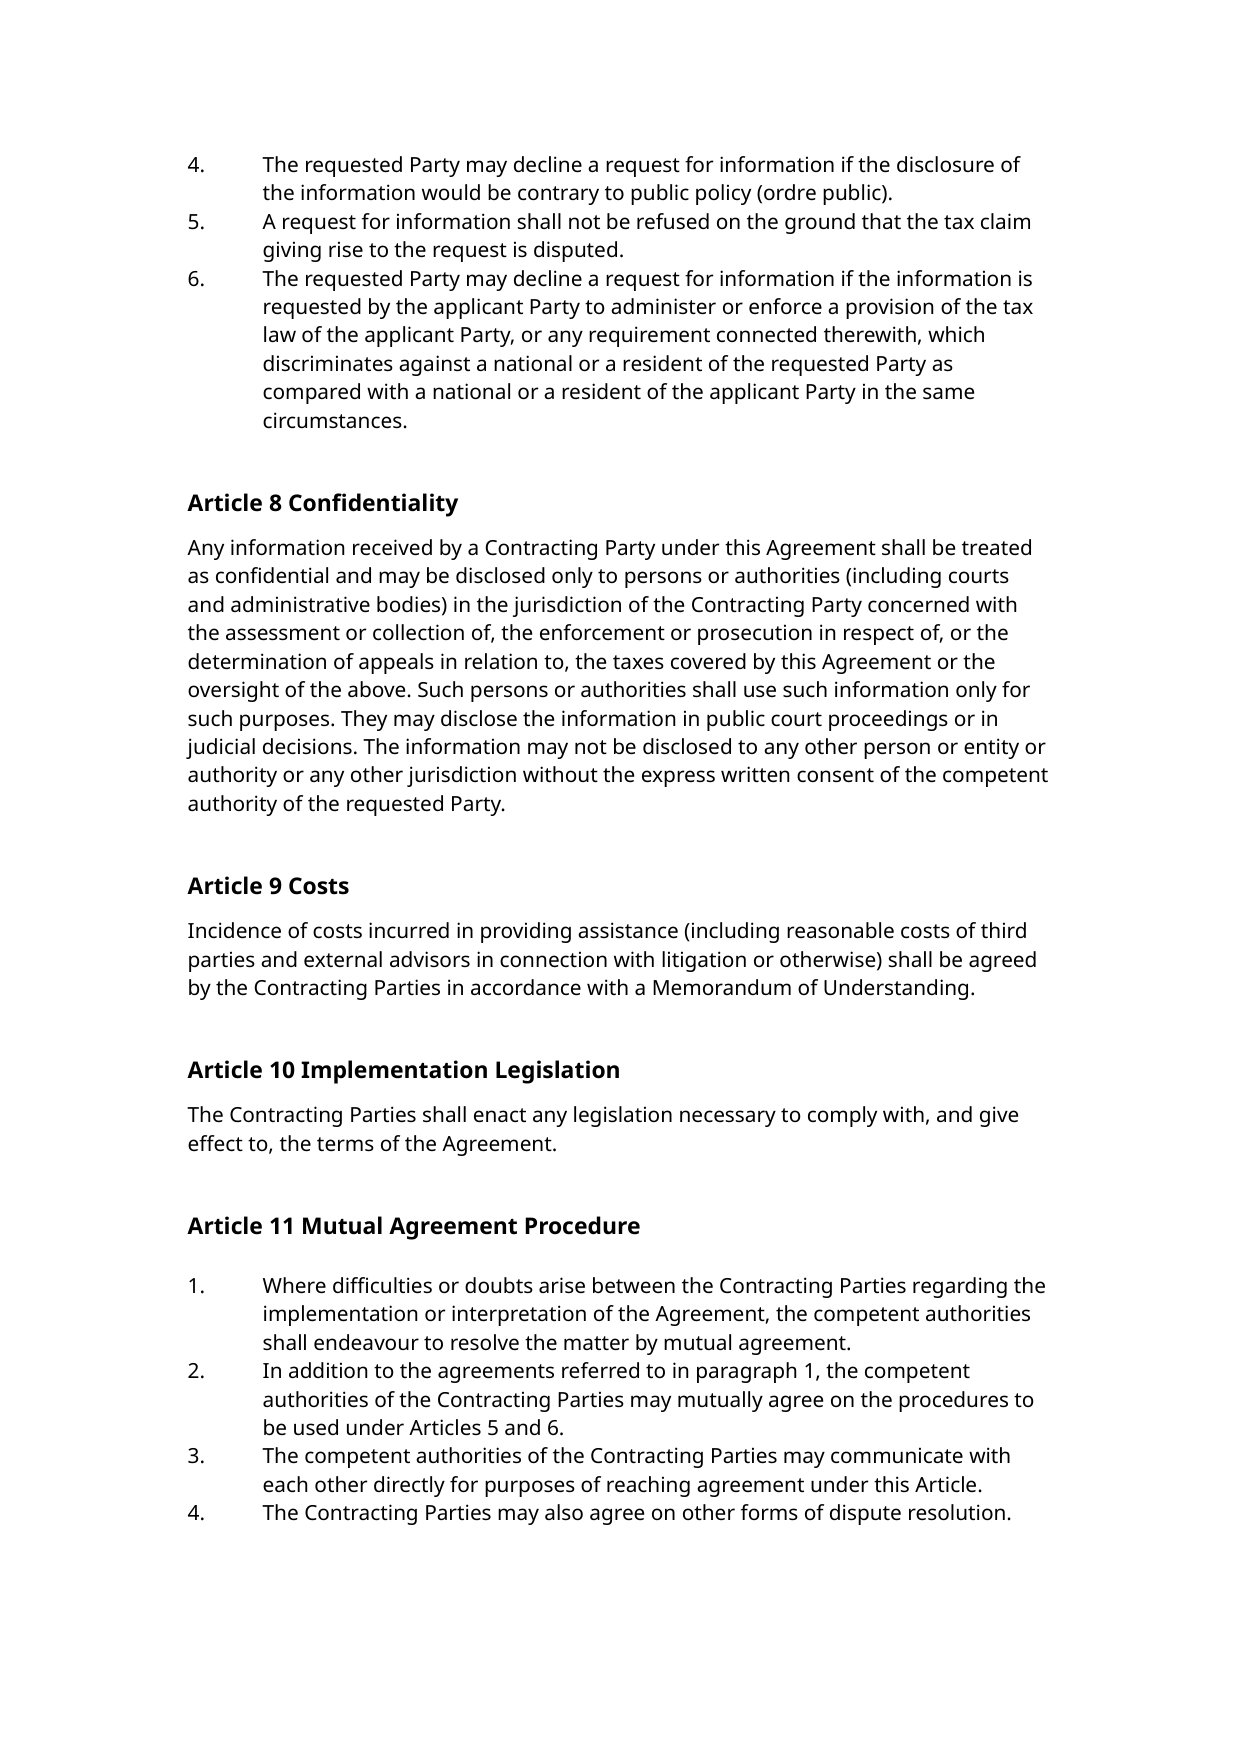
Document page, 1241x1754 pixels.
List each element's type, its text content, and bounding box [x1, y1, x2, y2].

list The requested Party may decline a request for information if the information is requested by the applicant Party to administer or enforce a provision of the tax law of the applicant Party, or any requirement connected therewith, which discriminates against a national or a resident of the requested Party as compared with a national or a resident of the applicant Party in the same circumstances. [187, 264, 1053, 434]
subtitle Article 11 Mutual Agreement Procedure [187, 1210, 1053, 1241]
list Where difficulties or doubts arise between the Contracting Parties regarding the implementation or interpretation of the Agreement, the competent authorities shall endeavour to resolve the matter by mutual agreement. [187, 1271, 1053, 1356]
list In addition to the agreements referred to in paragraph 1, the competent authorities of the Contracting Parties may mutually agree on the procedures to be used under Articles 5 and 6. [187, 1356, 1053, 1442]
list The requested Party may decline a request for information if the disclosure of the information would be contrary to public policy (ordre public). [187, 150, 1053, 207]
text The Contracting Parties shall enact any legislation necessary to comply with, and give effect to, the terms of the Agreement. [187, 1100, 1053, 1157]
list The competent authorities of the Contracting Parties may communicate with each other directly for purposes of reaching agreement under this Article. [187, 1442, 1053, 1498]
subtitle Article 9 Costs [187, 870, 1053, 901]
subtitle Article 10 Implementation Legislation [187, 1054, 1053, 1085]
list A request for information shall not be refused on the ground that the tax claim giving rise to the request is disputed. [187, 207, 1053, 264]
text Incidence of costs incurred in providing assistance (including reasonable costs of third parties and external advisors in connection with litigation or otherwise) shall be agreed by the Contracting Parties in accordance with a Memorandum of Understanding. [187, 916, 1053, 1002]
text Any information received by a Contracting Party under this Agreement shall be treated as confidential and may be disclosed only to persons or authorities (including courts and administrative bodies) in the jurisdiction of the Contracting Party concerned with the assessment or collection of, the enforcement or prosecution in respect of, or the determination of appeals in relation to, the taxes covered by this Agreement or the oversight of the above. Such persons or authorities shall use such information only for such purposes. They may disclose the information in public court proceedings or in judicial decisions. The information may not be disclosed to any other person or entity or authority or any other jurisdiction without the express written consent of the competent authority of the requested Party. [187, 533, 1053, 817]
subtitle Article 8 Confidentiality [187, 487, 1053, 518]
list The Contracting Parties may also agree on other forms of dispute resolution. [187, 1498, 1053, 1527]
